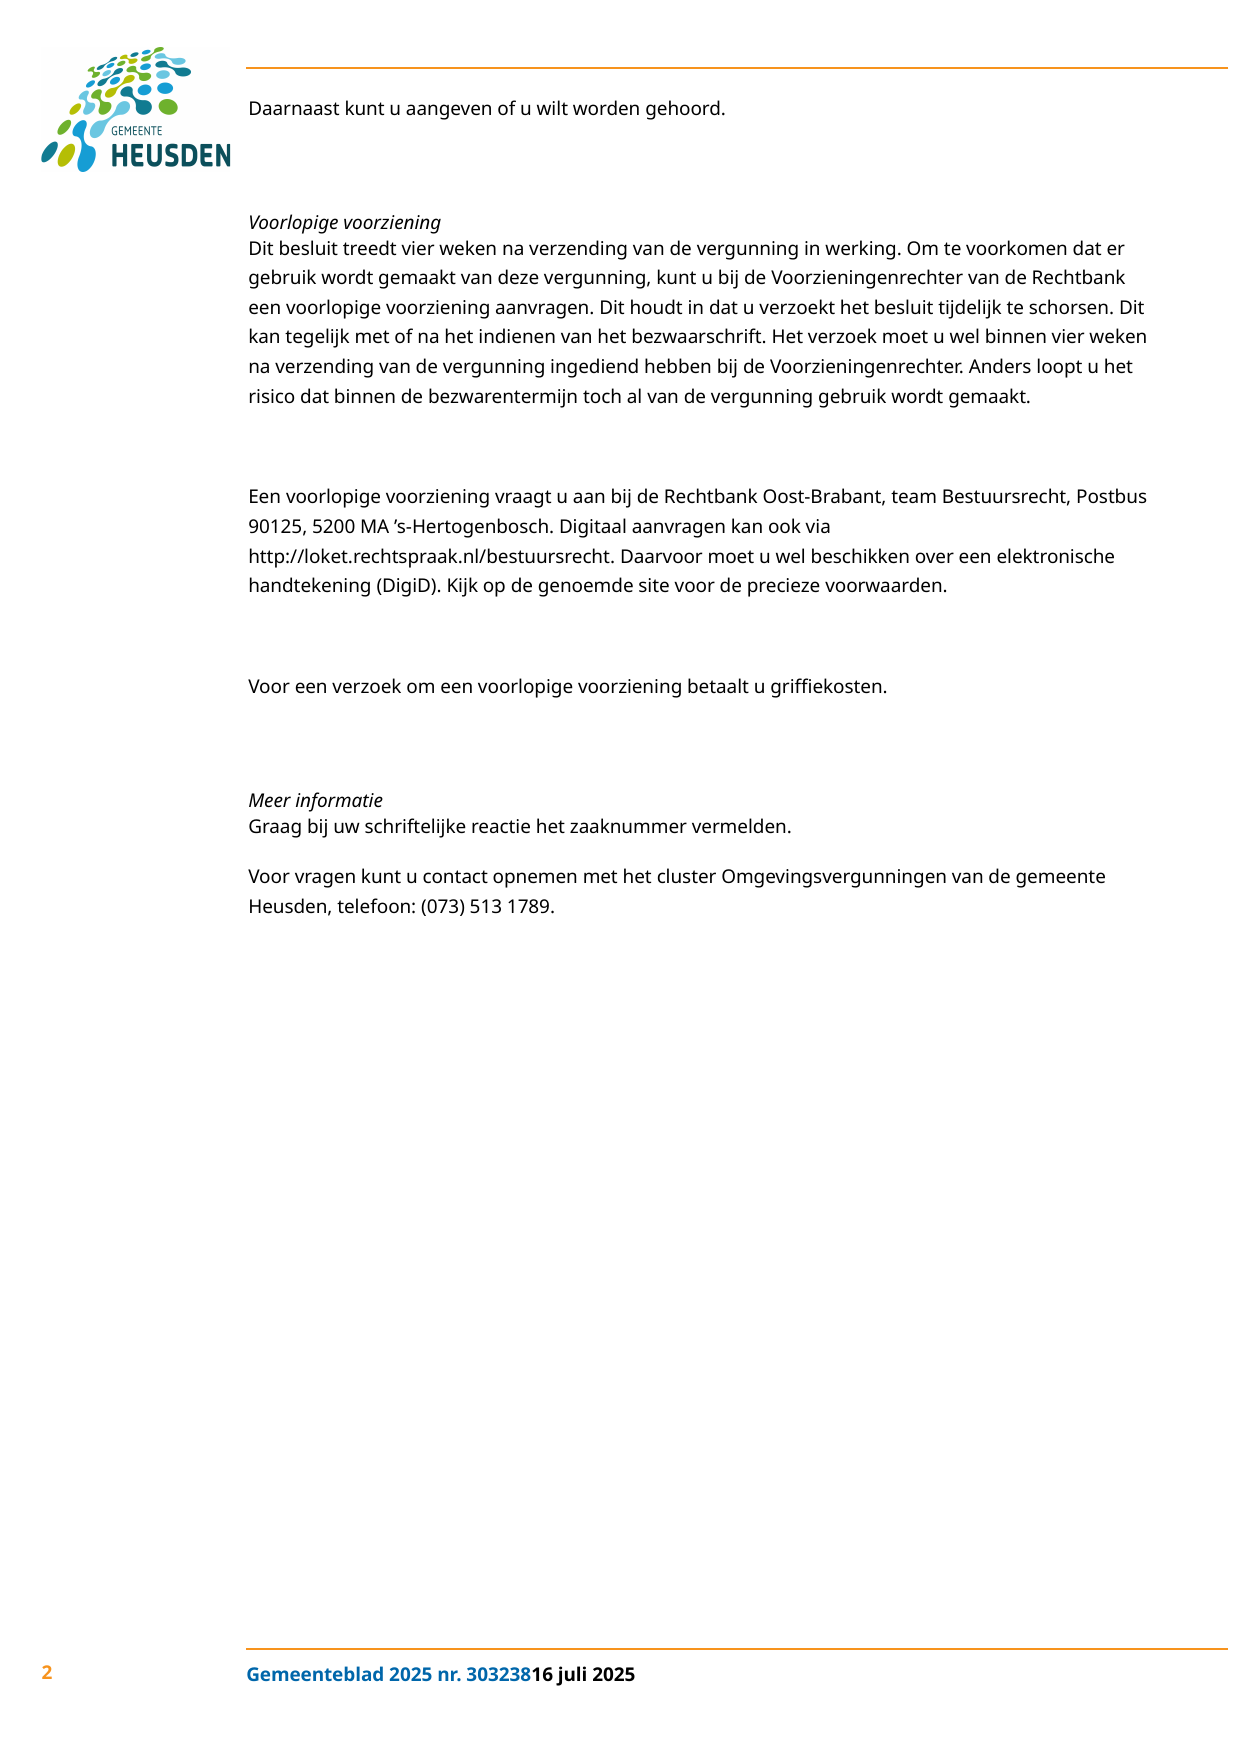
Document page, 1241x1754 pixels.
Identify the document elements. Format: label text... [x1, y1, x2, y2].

picture [41, 47, 231, 172]
text Voorlopige voorziening [248, 209, 1152, 235]
text Meer informatie [248, 788, 1152, 813]
text Voor vragen kunt u contact opnemen met het cluster Omgevingsvergunningen van de gemeente Heusden, telefoon: (073) 513 1789. [248, 864, 1152, 919]
text Een voorlopige voorziening vraagt u aan bij de Rechtbank Oost-Brabant, team Bestuursrecht, Postbus 90125, 5200 MA ’s-Hertogenbosch. Digitaal aanvragen kan ook via http://loket.rechtspraak.nl/bestuursrecht. Daarvoor moet u wel beschikken over een elektronische handtekening (DigiD). Kijk op de genoemde site voor de precieze voorwaarden. [248, 484, 1152, 598]
text Graag bij uw schriftelijke reactie het zaaknummer vermelden. [248, 813, 1152, 839]
text Daarnaast kunt u aangeven of u wilt worden gehoord. [248, 95, 1152, 121]
text Dit besluit treedt vier weken na verzending van de vergunning in werking. Om te voorkomen dat er gebruik wordt gemaakt van deze vergunning, kunt u bij de Voorzieningenrechter van de Rechtbank een voorlopige voorziening aanvragen. Dit houdt in dat u verzoekt het besluit tijdelijk te schorsen. Dit kan tegelijk met of na het indienen van het bezwaarschrift. Het verzoek moet u wel binnen vier weken na verzending van de vergunning ingediend hebben bij de Voorzieningenrechter. Anders loopt u het risico dat binnen de bezwarentermijn toch al van de vergunning gebruik wordt gemaakt. [248, 235, 1152, 408]
text Voor een verzoek om een voorlopige voorziening betaalt u griffiekosten. [248, 673, 1152, 699]
